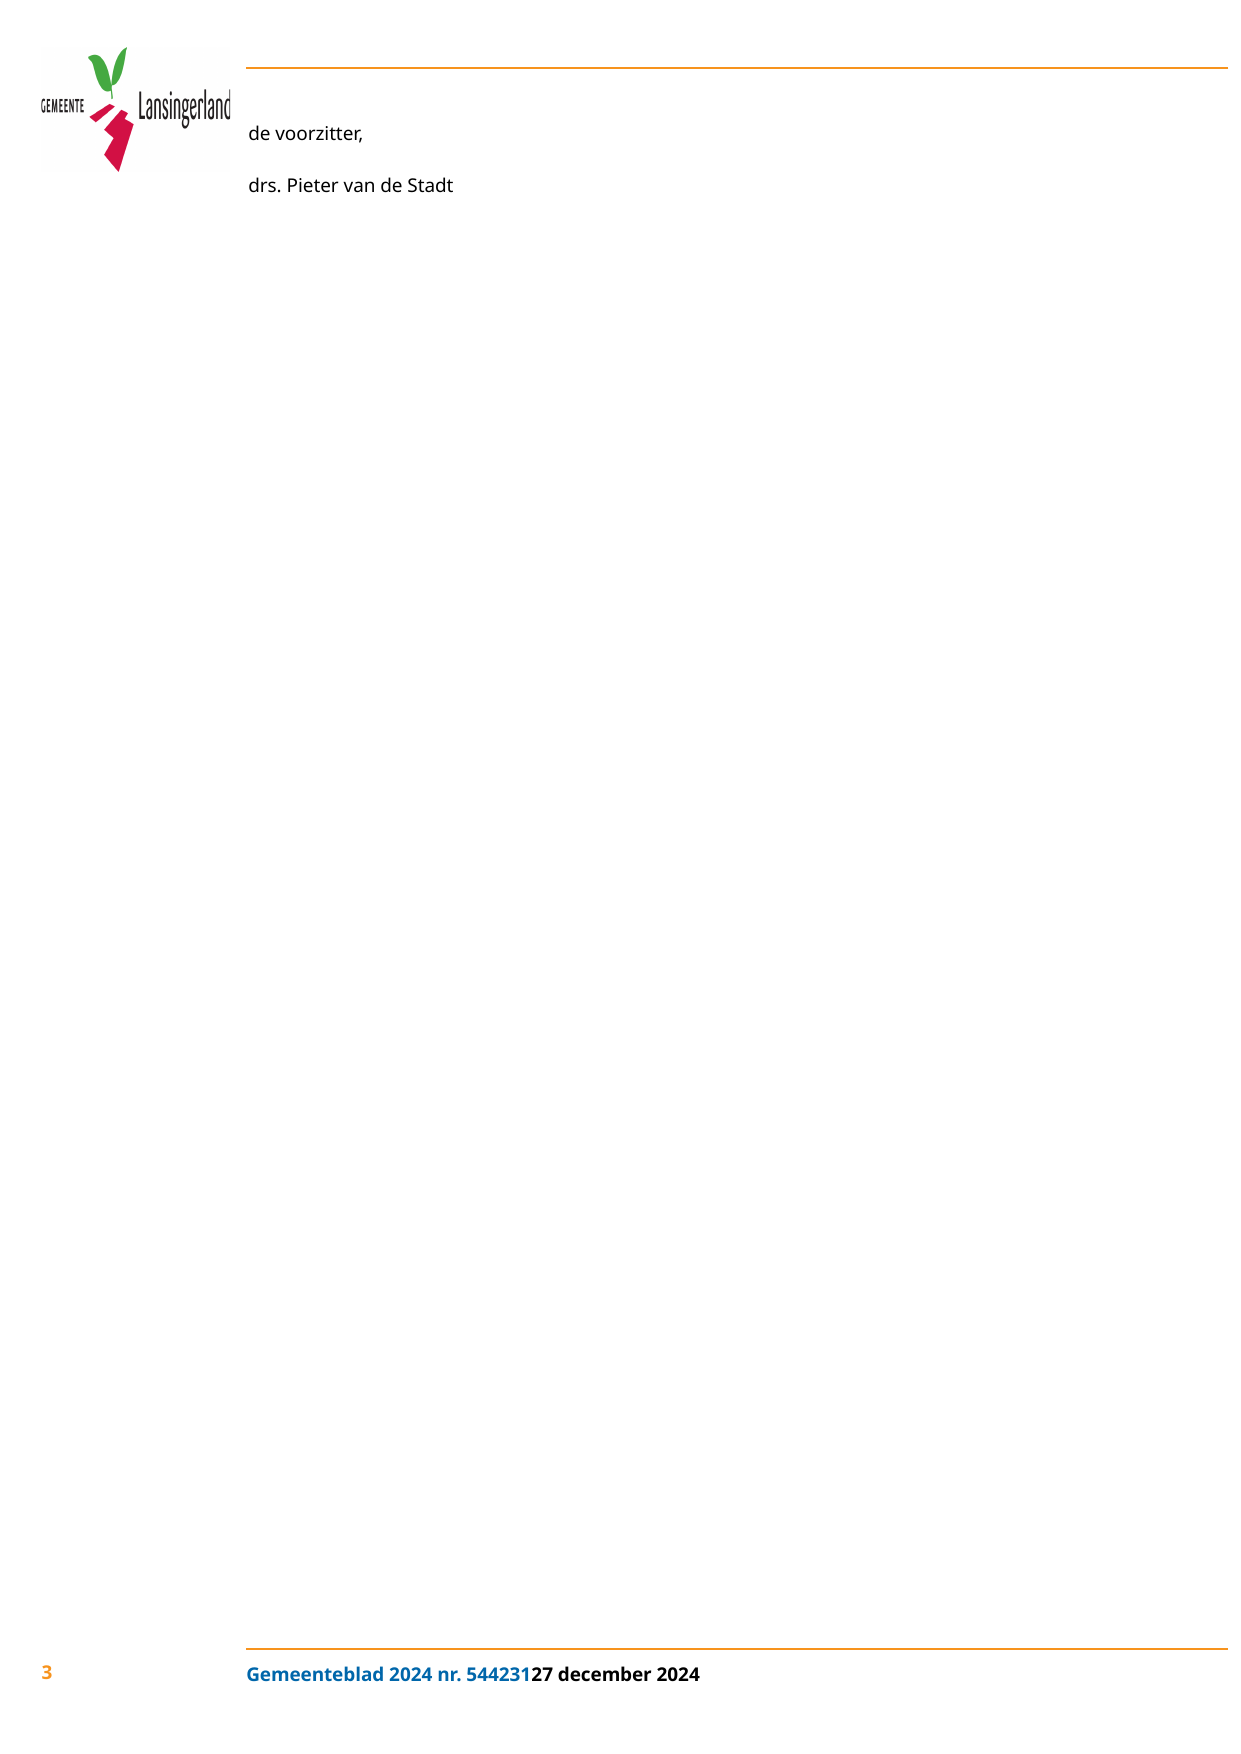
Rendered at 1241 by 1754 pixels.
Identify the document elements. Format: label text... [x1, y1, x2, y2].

picture [41, 47, 231, 172]
text de voorzitter, [248, 121, 1152, 146]
text drs. Pieter van de Stadt [248, 172, 1152, 198]
